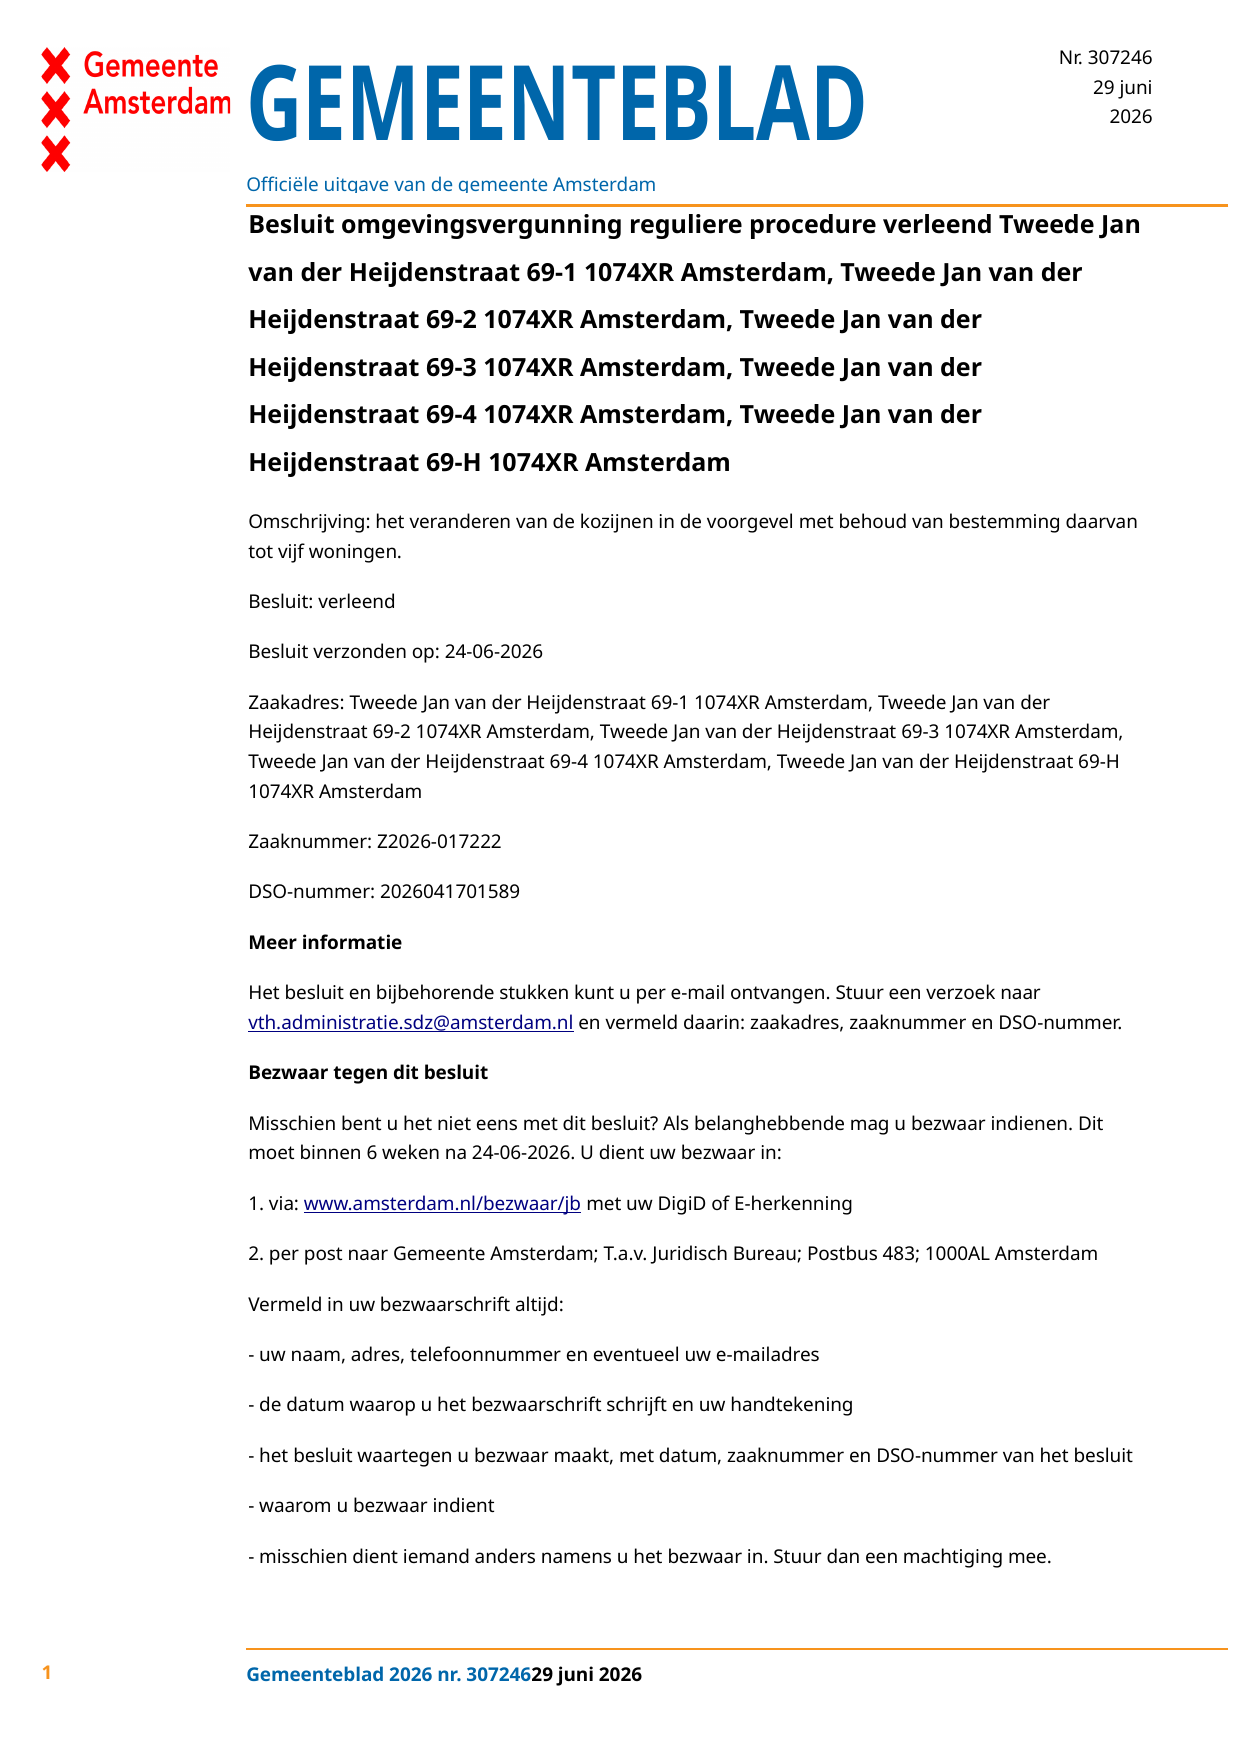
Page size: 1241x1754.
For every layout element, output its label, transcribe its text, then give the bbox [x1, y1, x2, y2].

text Het besluit en bijbehorende stukken kunt u per e-mail ontvangen. Stuur een verzoek naar vth.administratie.sdz@amsterdam.nl en vermeld daarin: zaakadres, zaaknummer en DSO-nummer. [248, 979, 1152, 1035]
text - waarom u bezwaar indient [248, 1492, 1152, 1518]
text 2. per post naar Gemeente Amsterdam; T.a.v. Juridisch Bureau; Postbus 483; 1000AL Amsterdam [248, 1240, 1152, 1266]
text Besluit: verleend [248, 588, 1152, 614]
text Besluit omgevingsvergunning reguliere procedure verleend Tweede Jan van der Heijdenstraat 69-1 1074XR Amsterdam, Tweede Jan van der Heijdenstraat 69-2 1074XR Amsterdam, Tweede Jan van der Heijdenstraat 69-3 1074XR Amsterdam, Tweede Jan van der Heijdenstraat 69-4 1074XR Amsterdam, Tweede Jan van der Heijdenstraat 69-H 1074XR Amsterdam [248, 207, 1152, 479]
text Omschrijving: het veranderen van de kozijnen in de voorgevel met behoud van bestemming daarvan tot vijf woningen. [248, 508, 1152, 564]
picture [41, 47, 231, 172]
text Zaaknummer: Z2026-017222 [248, 828, 1152, 854]
text Bezwaar tegen dit besluit [248, 1059, 1152, 1085]
text 1. via: www.amsterdam.nl/bezwaar/jb met uw DigiD of E-herkenning [248, 1190, 1152, 1216]
text - uw naam, adres, telefoonnummer en eventueel uw e-mailadres [248, 1341, 1152, 1367]
text - misschien dient iemand anders namens u het bezwaar in. Stuur dan een machtiging mee. [248, 1543, 1152, 1569]
text Misschien bent u het niet eens met dit besluit? Als belanghebbende mag u bezwaar indienen. Dit moet binnen 6 weken na 24-06-2026. U dient uw bezwaar in: [248, 1110, 1152, 1165]
text DSO-nummer: 2026041701589 [248, 879, 1152, 904]
text - de datum waarop u het bezwaarschrift schrijft en uw handtekening [248, 1392, 1152, 1417]
text - het besluit waartegen u bezwaar maakt, met datum, zaaknummer en DSO-nummer van het besluit [248, 1442, 1152, 1468]
text Meer informatie [248, 929, 1152, 955]
text Zaakadres: Tweede Jan van der Heijdenstraat 69-1 1074XR Amsterdam, Tweede Jan van der Heijdenstraat 69-2 1074XR Amsterdam, Tweede Jan van der Heijdenstraat 69-3 1074XR Amsterdam, Tweede Jan van der Heijdenstraat 69-4 1074XR Amsterdam, Tweede Jan van der Heijdenstraat 69-H 1074XR Amsterdam [248, 689, 1152, 804]
text Besluit verzonden op: 24-06-2026 [248, 639, 1152, 664]
text Vermeld in uw bezwaarschrift altijd: [248, 1291, 1152, 1317]
